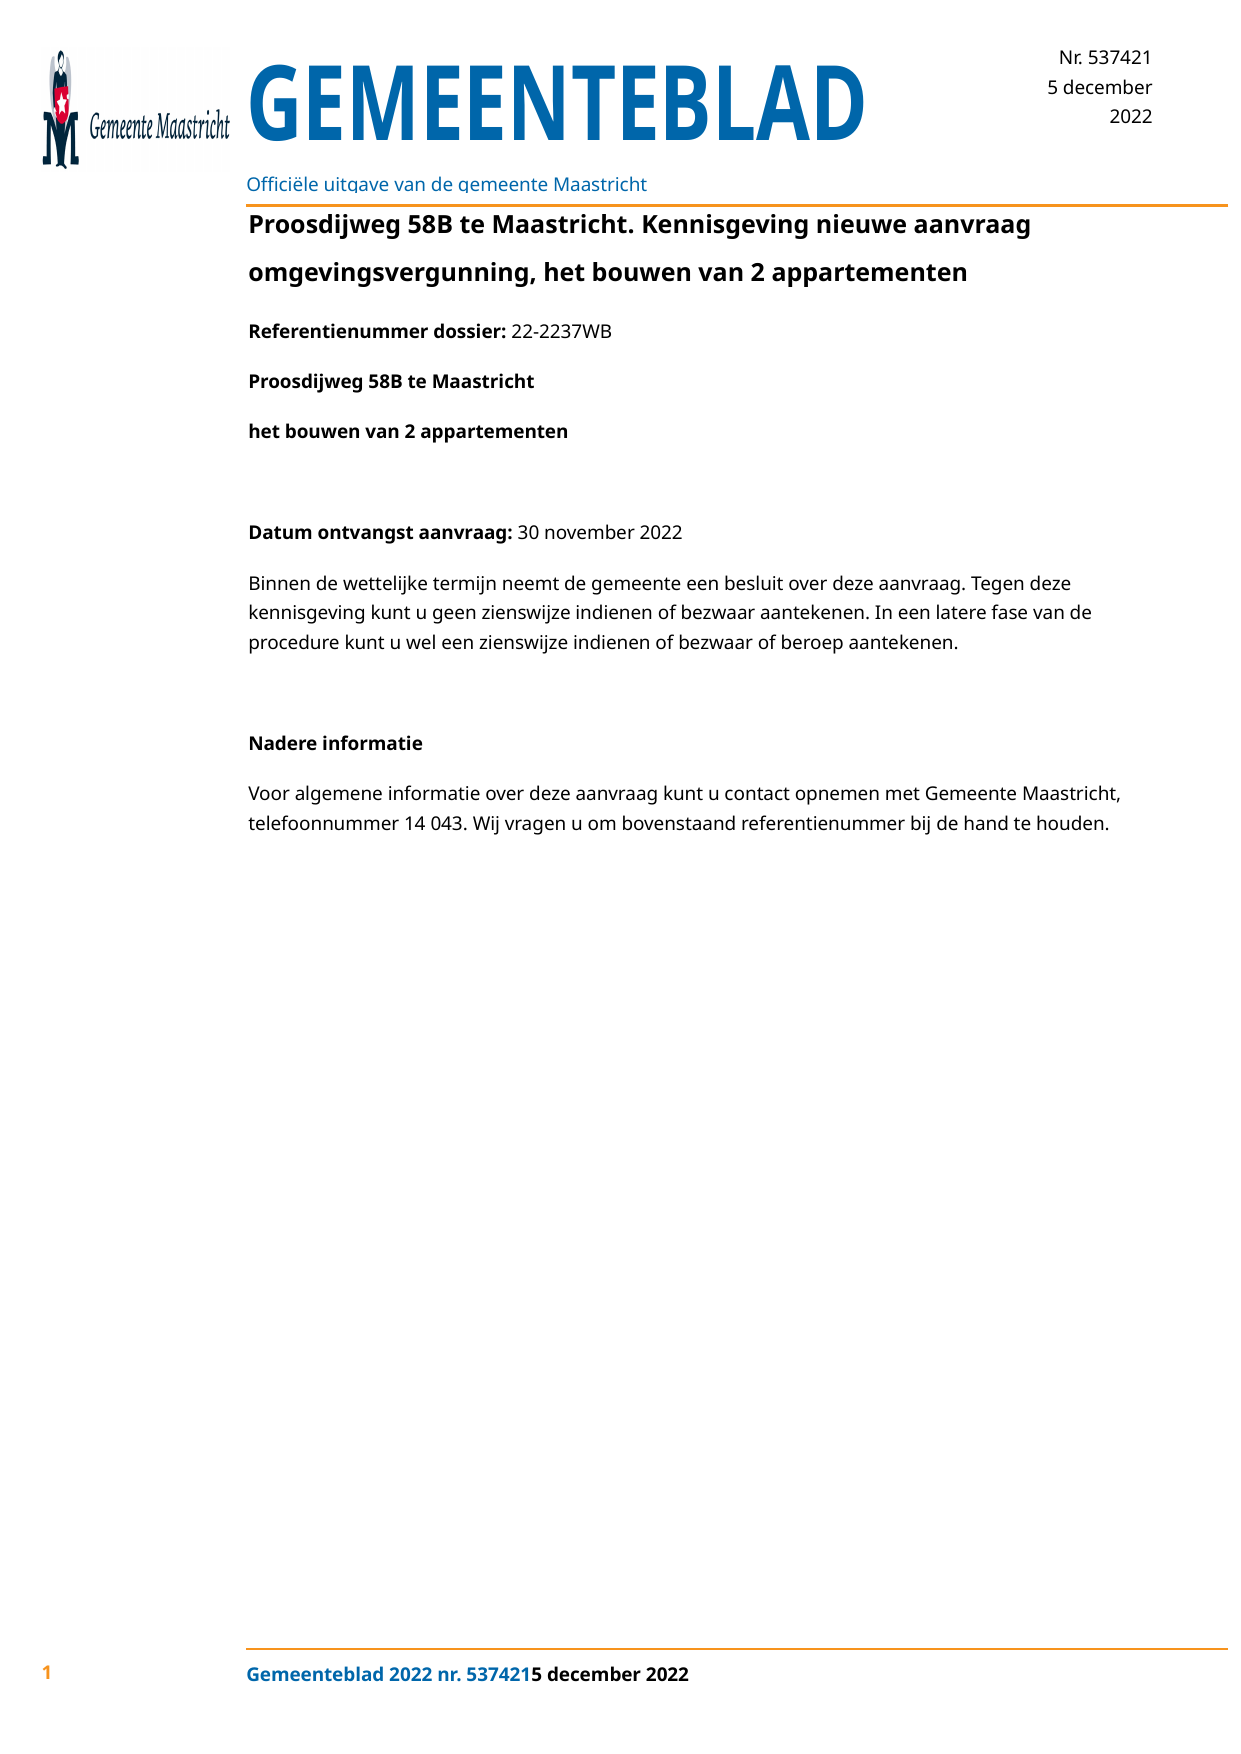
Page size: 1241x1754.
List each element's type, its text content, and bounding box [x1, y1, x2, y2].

text het bouwen van 2 appartementen [248, 419, 1152, 444]
text Referentienummer dossier: 22-2237WB [248, 318, 1152, 344]
text Binnen de wettelijke termijn neemt de gemeente een besluit over deze aanvraag. Tegen deze kennisgeving kunt u geen zienswijze indienen of bezwaar aantekenen. In een latere fase van de procedure kunt u wel een zienswijze indienen of bezwaar of beroep aantekenen. [248, 570, 1152, 655]
text Nadere informatie [248, 730, 1152, 756]
picture [41, 47, 231, 172]
text Proosdijweg 58B te Maastricht [248, 368, 1152, 394]
text Voor algemene informatie over deze aanvraag kunt u contact opnemen met Gemeente Maastricht, telefoonnummer 14 043. Wij vragen u om bovenstaand referentienummer bij de hand te houden. [248, 780, 1152, 836]
text Proosdijweg 58B te Maastricht. Kennisgeving nieuwe aanvraag omgevingsvergunning, het bouwen van 2 appartementen [248, 207, 1152, 288]
text Datum ontvangst aanvraag: 30 november 2022 [248, 519, 1152, 545]
